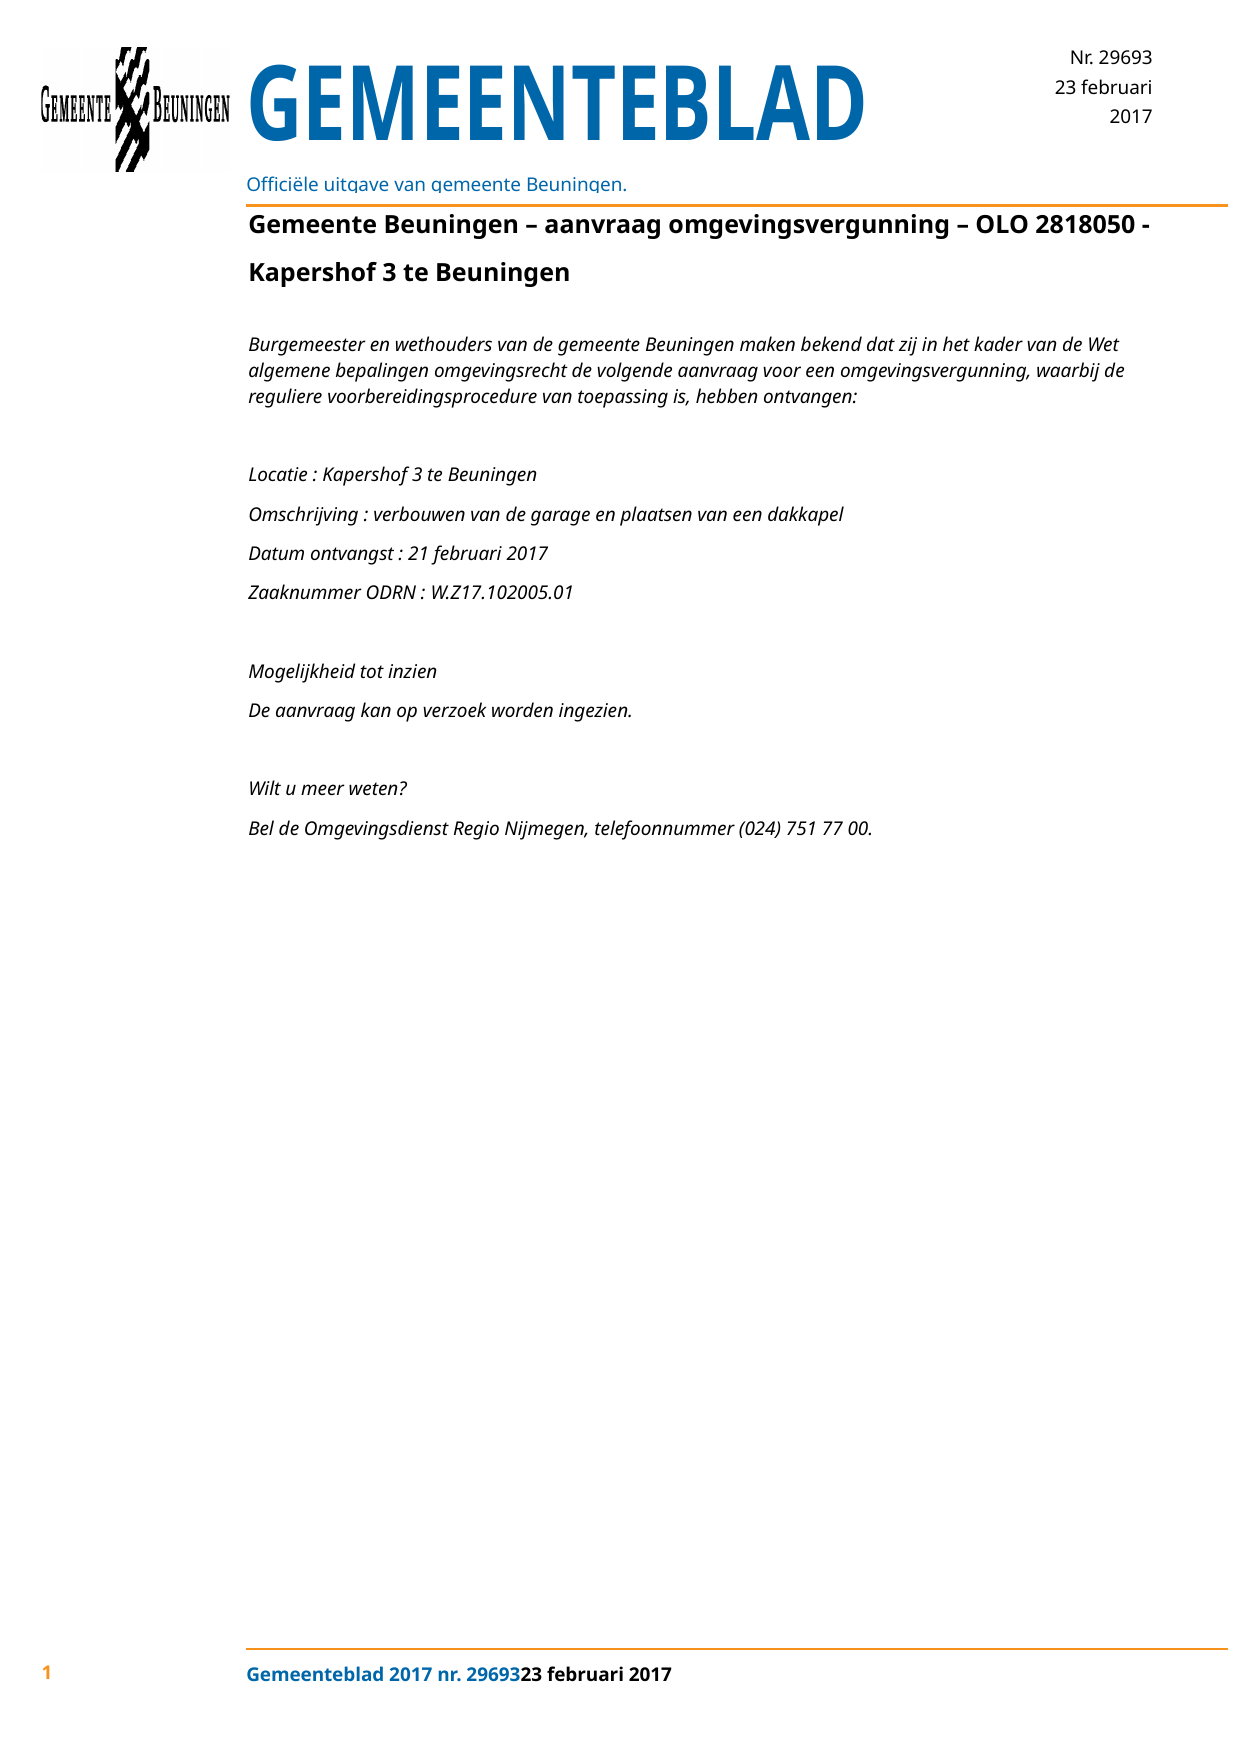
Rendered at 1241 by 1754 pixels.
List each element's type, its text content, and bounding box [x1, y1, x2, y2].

picture [41, 47, 231, 172]
text Datum ontvangst : 21 februari 2017 [248, 540, 1152, 566]
text Gemeente Beuningen – aanvraag omgevingsvergunning – OLO 2818050 - Kapershof 3 te Beuningen [248, 207, 1152, 288]
text Bel de Omgevingsdienst Regio Nijmegen, telefoonnummer (024) 751 77 00. [248, 815, 1152, 841]
text Mogelijkheid tot inzien [248, 658, 1152, 683]
text Burgemeester en wethouders van de gemeente Beuningen maken bekend dat zij in het kader van de Wet algemene bepalingen omgevingsrecht de volgende aanvraag voor een omgevingsvergunning, waarbij de reguliere voorbereidingsprocedure van toepassing is, hebben ontvangen: [248, 331, 1152, 409]
text De aanvraag kan op verzoek worden ingezien. [248, 697, 1152, 723]
text Locatie : Kapershof 3 te Beuningen [248, 461, 1152, 487]
text Omschrijving : verbouwen van de garage en plaatsen van een dakkapel [248, 501, 1152, 526]
text Zaaknummer ODRN : W.Z17.102005.01 [248, 579, 1152, 605]
text Wilt u meer weten? [248, 776, 1152, 801]
